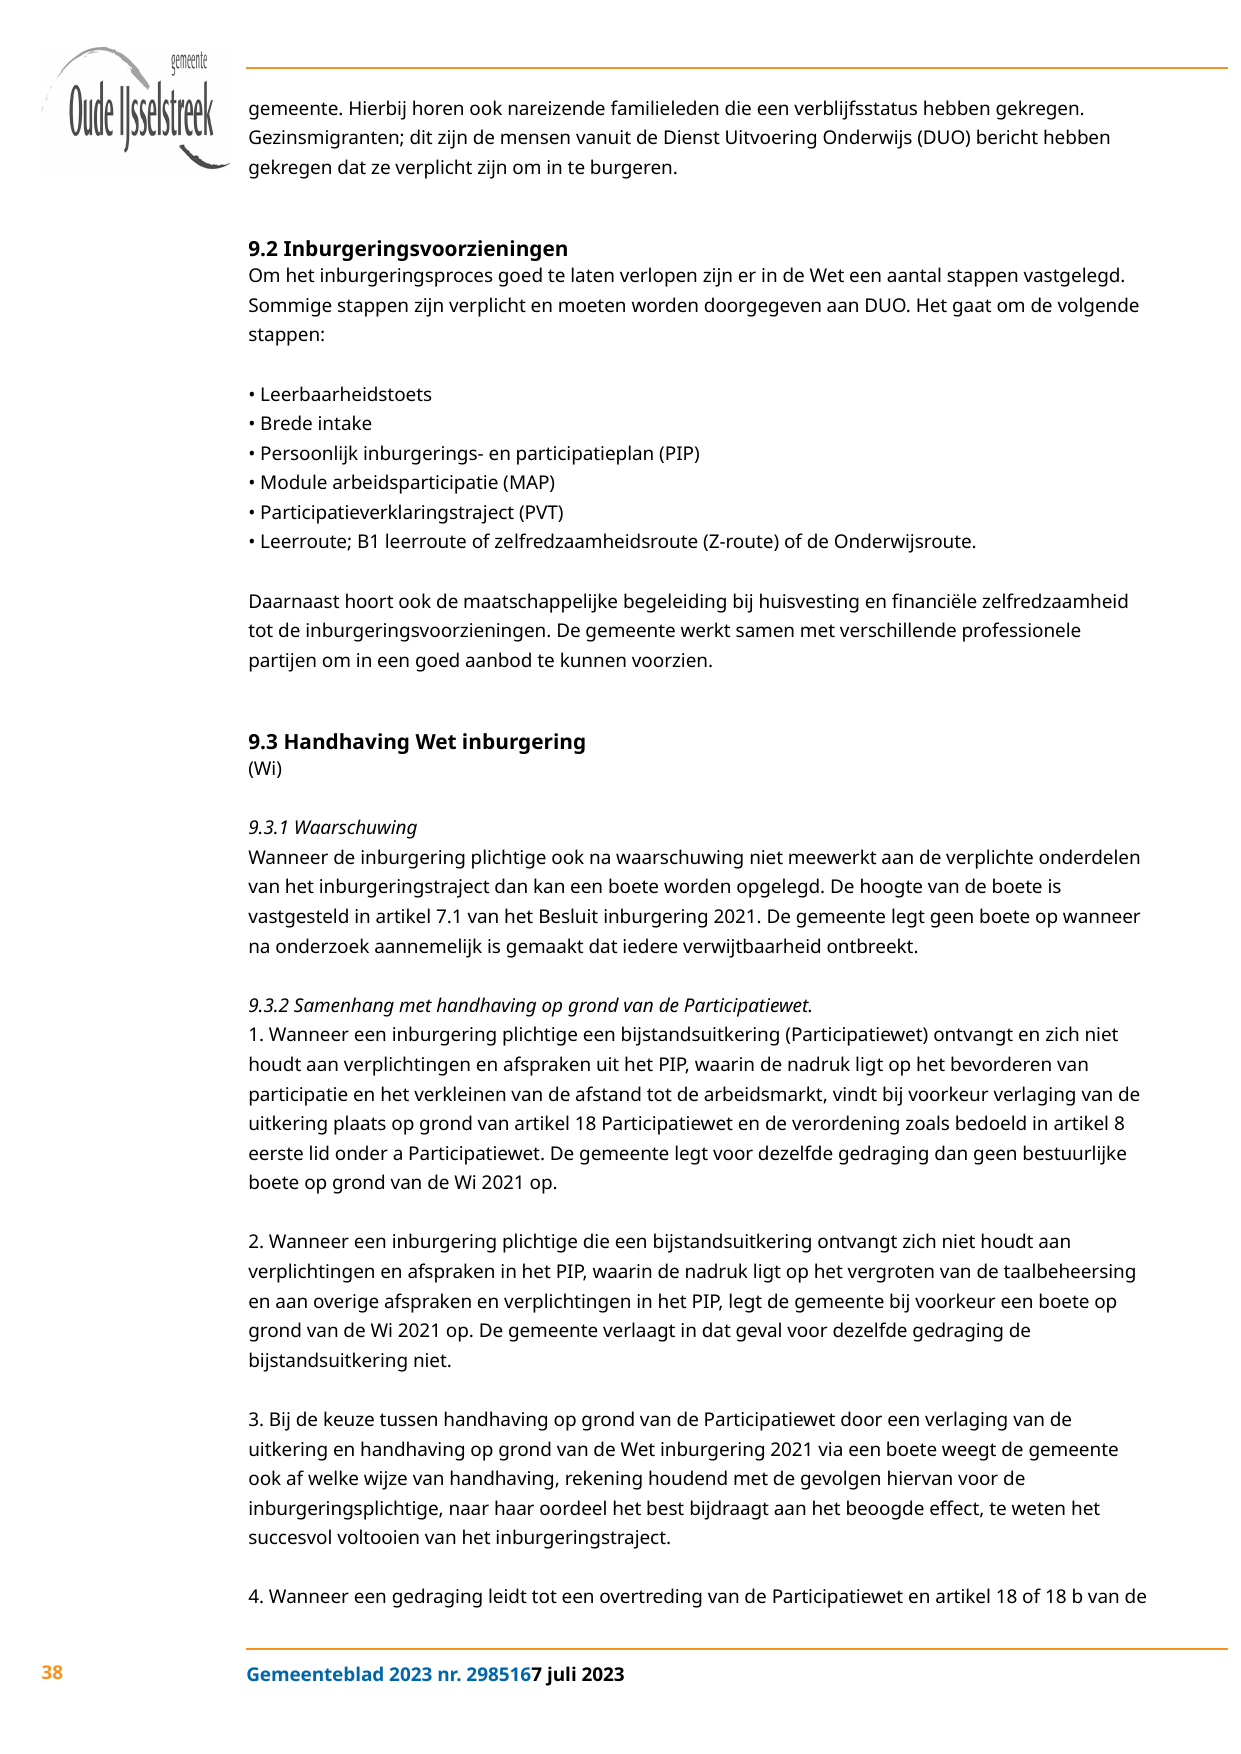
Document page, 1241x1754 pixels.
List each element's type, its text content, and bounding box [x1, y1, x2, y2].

text Gezinsmigranten; dit zijn de mensen vanuit de Dienst Uitvoering Onderwijs (DUO) bericht hebben gekregen dat ze verplicht zijn om in te burgeren. [248, 124, 1152, 180]
picture [41, 47, 231, 172]
text Wanneer de inburgering plichtige ook na waarschuwing niet meewerkt aan de verplichte onderdelen van het inburgeringstraject dan kan een boete worden opgelegd. De hoogte van de boete is vastgesteld in artikel 7.1 van het Besluit inburgering 2021. De gemeente legt geen boete op wanneer na onderzoek aannemelijk is gemaakt dat iedere verwijtbaarheid ontbreekt. [248, 844, 1152, 959]
text 3. Bij de keuze tussen handhaving op grond van de Participatiewet door een verlaging van de uitkering en handhaving op grond van de Wet inburgering 2021 via een boete weegt de gemeente ook af welke wijze van handhaving, rekening houdend met de gevolgen hiervan voor de inburgeringsplichtige, naar haar oordeel het best bijdraagt aan het beoogde effect, te weten het succesvol voltooien van het inburgeringstraject. [248, 1406, 1152, 1550]
text 9.2 Inburgeringsvoorzieningen [248, 234, 1152, 262]
text • Module arbeidsparticipatie (MAP) [248, 469, 1152, 495]
text Daarnaast hoort ook de maatschappelijke begeleiding bij huisvesting en financiële zelfredzaamheid tot de inburgeringsvoorzieningen. De gemeente werkt samen met verschillende professionele partijen om in een goed aanbod te kunnen voorzien. [248, 588, 1152, 673]
text Om het inburgeringsproces goed te laten verlopen zijn er in de Wet een aantal stappen vastgelegd. Sommige stappen zijn verplicht en moeten worden doorgegeven aan DUO. Het gaat om de volgende stappen: [248, 262, 1152, 347]
text • Leerroute; B1 leerroute of zelfredzaamheidsroute (Z-route) of de Onderwijsroute. [248, 529, 1152, 554]
text • Brede intake [248, 410, 1152, 436]
text 4. Wanneer een gedraging leidt tot een overtreding van de Participatiewet en artikel 18 of 18 b van de [248, 1584, 1152, 1609]
text 9.3.1 Waarschuwing [248, 814, 1152, 840]
text 9.3.2 Samenhang met handhaving op grond van de Participatiewet. [248, 992, 1152, 1018]
text • Leerbaarheidstoets [248, 381, 1152, 406]
text (Wi) [248, 755, 1152, 781]
text • Persoonlijk inburgerings- en participatieplan (PIP) [248, 440, 1152, 466]
text 1. Wanneer een inburgering plichtige een bijstandsuitkering (Participatiewet) ontvangt en zich niet houdt aan verplichtingen en afspraken uit het PIP, waarin de nadruk ligt op het bevorderen van participatie en het verkleinen van de afstand tot de arbeidsmarkt, vindt bij voorkeur verlaging van de uitkering plaats op grond van artikel 18 Participatiewet en de verordening zoals bedoeld in artikel 8 eerste lid onder a Participatiewet. De gemeente legt voor dezelfde gedraging dan geen bestuurlijke boete op grond van de Wi 2021 op. [248, 1022, 1152, 1195]
text • Participatieverklaringstraject (PVT) [248, 499, 1152, 525]
text 2. Wanneer een inburgering plichtige die een bijstandsuitkering ontvangt zich niet houdt aan verplichtingen en afspraken in het PIP, waarin de nadruk ligt op het vergroten van de taalbeheersing en aan overige afspraken en verplichtingen in het PIP, legt de gemeente bij voorkeur een boete op grond van de Wi 2021 op. De gemeente verlaagt in dat geval voor dezelfde gedraging de bijstandsuitkering niet. [248, 1229, 1152, 1373]
text gemeente. Hierbij horen ook nareizende familieleden die een verblijfsstatus hebben gekregen. [248, 95, 1152, 121]
text 9.3 Handhaving Wet inburgering [248, 727, 1152, 755]
